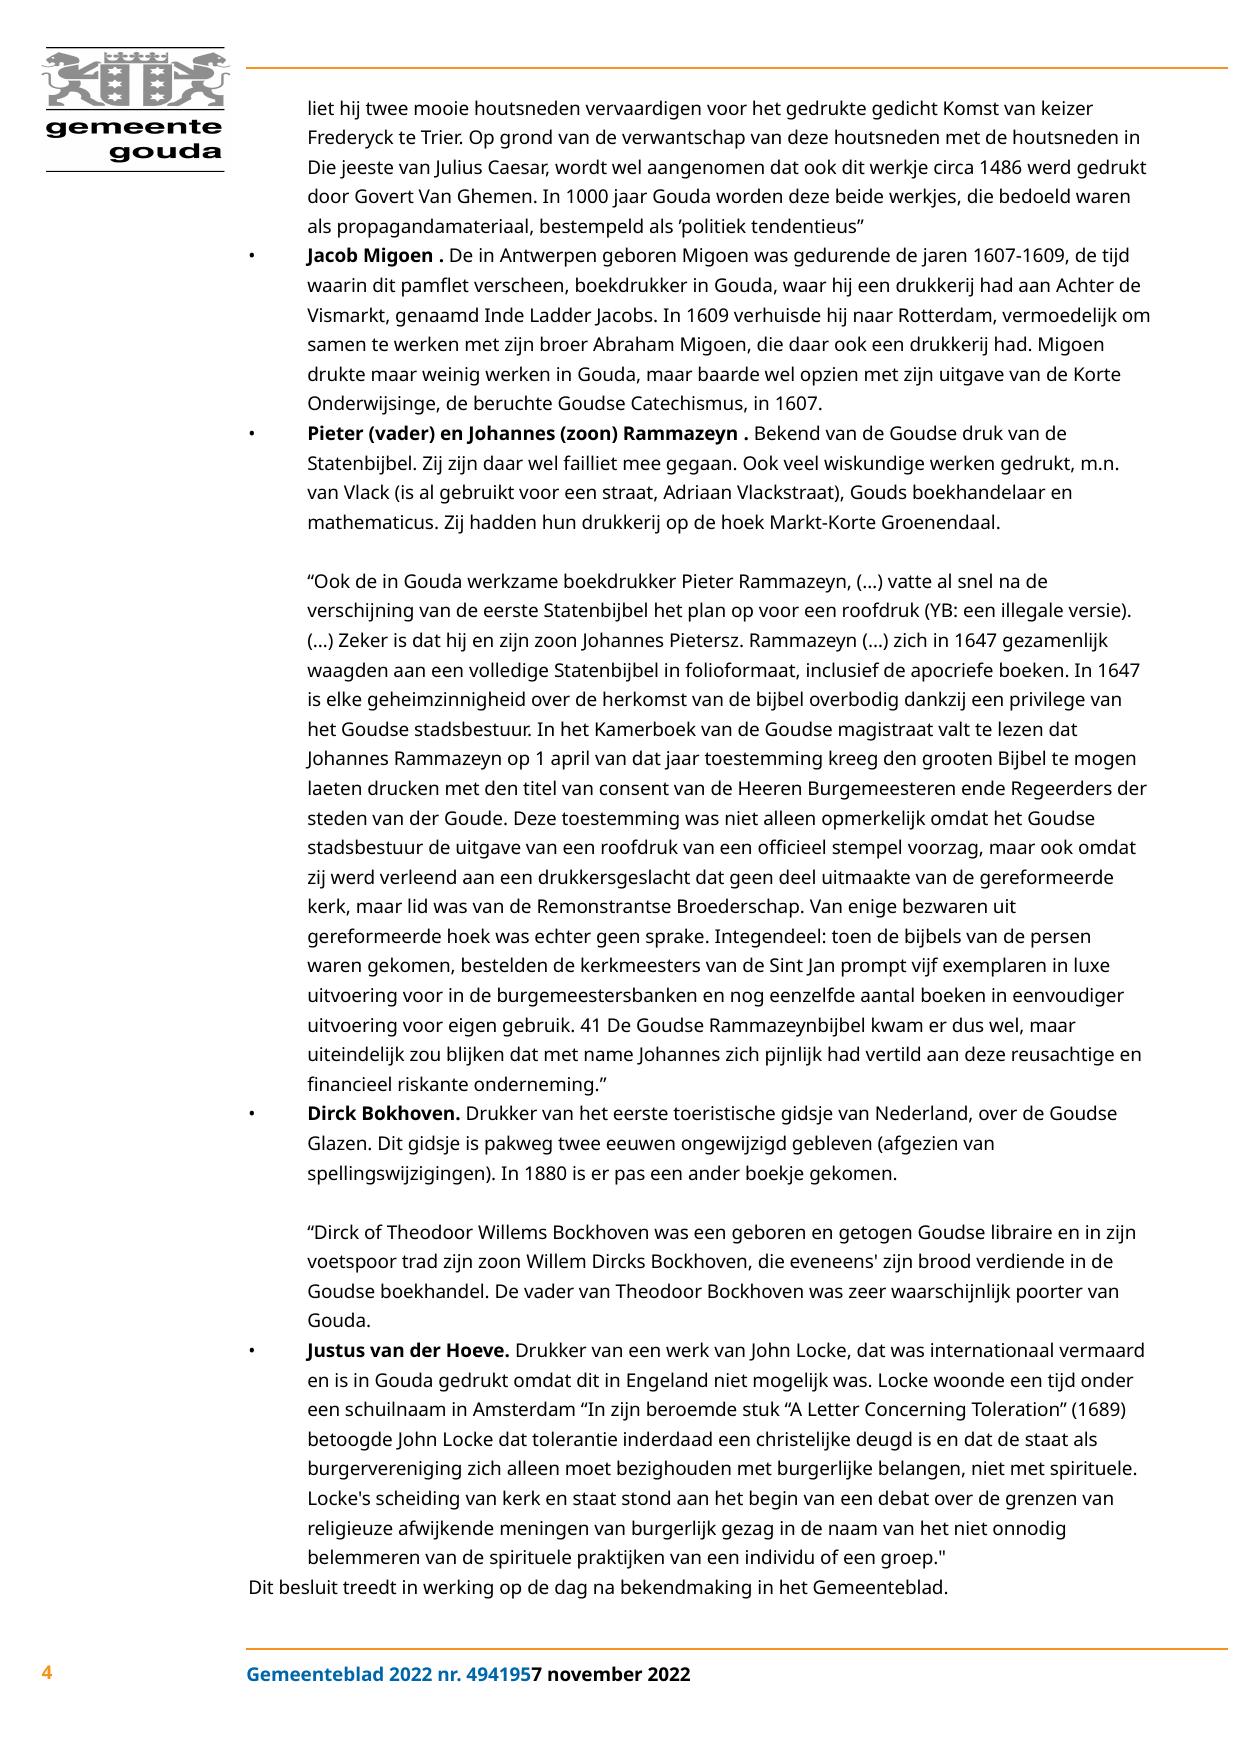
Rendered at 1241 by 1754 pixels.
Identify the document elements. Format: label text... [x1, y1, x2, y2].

list “Dirck of Theodoor Willems Bockhoven was een geboren en getogen Goudse libraire en in zijn voetspoor trad zijn zoon Willem Dircks Bockhoven, die eveneens' zijn brood verdiende in de Goudse boekhandel. De vader van Theodoor Bockhoven was zeer waarschijnlijk poorter van Gouda. [248, 1219, 1152, 1333]
list Justus van der Hoeve. Drukker van een werk van John Locke, dat was internationaal vermaard en is in Gouda gedrukt omdat dit in Engeland niet mogelijk was. Locke woonde een tijd onder een schuilnaam in Amsterdam “In zijn beroemde stuk “A Letter Concerning Toleration” (1689) betoogde John Locke dat tolerantie inderdaad een christelijke deugd is en dat de staat als burgervereniging zich alleen moet bezighouden met burgerlijke belangen, niet met spirituele. Locke's scheiding van kerk en staat stond aan het begin van een debat over de grenzen van religieuze afwijkende meningen van burgerlijk gezag in de naam van het niet onnodig belemmeren van de spirituele praktijken van een individu of een groep." [248, 1337, 1152, 1570]
list Dirck Bokhoven. Drukker van het eerste toeristische gidsje van Nederland, over de Goudse Glazen. Dit gidsje is pakweg twee eeuwen ongewijzigd gebleven (afgezien van spellingswijzigingen). In 1880 is er pas een ander boekje gekomen. [248, 1101, 1152, 1186]
list liet hij twee mooie houtsneden vervaardigen voor het gedrukte gedicht Komst van keizer Frederyck te Trier. Op grond van de verwantschap van deze houtsneden met de houtsneden in Die jeeste van Julius Caesar, wordt wel aangenomen dat ook dit werkje circa 1486 werd gedrukt door Govert Van Ghemen. In 1000 jaar Gouda worden deze beide werkjes, die bedoeld waren als propagandamateriaal, bestempeld als ’politiek tendentieus” [248, 95, 1152, 239]
list Pieter (vader) en Johannes (zoon) Rammazeyn . Bekend van de Goudse druk van de Statenbijbel. Zij zijn daar wel failliet mee gegaan. Ook veel wiskundige werken gedrukt, m.n. van Vlack (is al gebruikt voor een straat, Adriaan Vlackstraat), Gouds boekhandelaar en mathematicus. Zij hadden hun drukkerij op de hoek Markt-Korte Groenendaal. [248, 420, 1152, 535]
list Jacob Migoen . De in Antwerpen geboren Migoen was gedurende de jaren 1607-1609, de tijd waarin dit pamflet verscheen, boekdrukker in Gouda, waar hij een drukkerij had aan Achter de Vismarkt, genaamd Inde Ladder Jacobs. In 1609 verhuisde hij naar Rotterdam, vermoedelijk om samen te werken met zijn broer Abraham Migoen, die daar ook een drukkerij had. Migoen drukte maar weinig werken in Gouda, maar baarde wel opzien met zijn uitgave van de Korte Onderwijsinge, de beruchte Goudse Catechismus, in 1607. [248, 243, 1152, 416]
text Dit besluit treedt in werking op de dag na bekendmaking in het Gemeenteblad. [248, 1574, 1152, 1600]
picture [41, 47, 231, 172]
list “Ook de in Gouda werkzame boekdrukker Pieter Rammazeyn, (…) vatte al snel na de verschijning van de eerste Statenbijbel het plan op voor een roofdruk (YB: een illegale versie). (…) Zeker is dat hij en zijn zoon Johannes Pietersz. Rammazeyn (…) zich in 1647 gezamenlijk waagden aan een volledige Statenbijbel in folioformaat, inclusief de apocriefe boeken. In 1647 is elke geheimzinnigheid over de herkomst van de bijbel overbodig dankzij een privilege van het Goudse stadsbestuur. In het Kamerboek van de Goudse magistraat valt te lezen dat Johannes Rammazeyn op 1 april van dat jaar toestemming kreeg den grooten Bijbel te mogen laeten drucken met den titel van consent van de Heeren Burgemeesteren ende Regeerders der steden van der Goude. Deze toestemming was niet alleen opmerkelijk omdat het Goudse stadsbestuur de uitgave van een roofdruk van een officieel stempel voorzag, maar ook omdat zij werd verleend aan een drukkersgeslacht dat geen deel uitmaakte van de gereformeerde kerk, maar lid was van de Remonstrantse Broederschap. Van enige bezwaren uit gereformeerde hoek was echter geen sprake. Integendeel: toen de bijbels van de persen waren gekomen, bestelden de kerkmeesters van de Sint Jan prompt vijf exemplaren in luxe uitvoering voor in de burgemeestersbanken en nog eenzelfde aantal boeken in eenvoudiger uitvoering voor eigen gebruik. 41 De Goudse Rammazeynbijbel kwam er dus wel, maar uiteindelijk zou blijken dat met name Johannes zich pijnlijk had vertild aan deze reusachtige en financieel riskante onderneming.” [248, 568, 1152, 1097]
